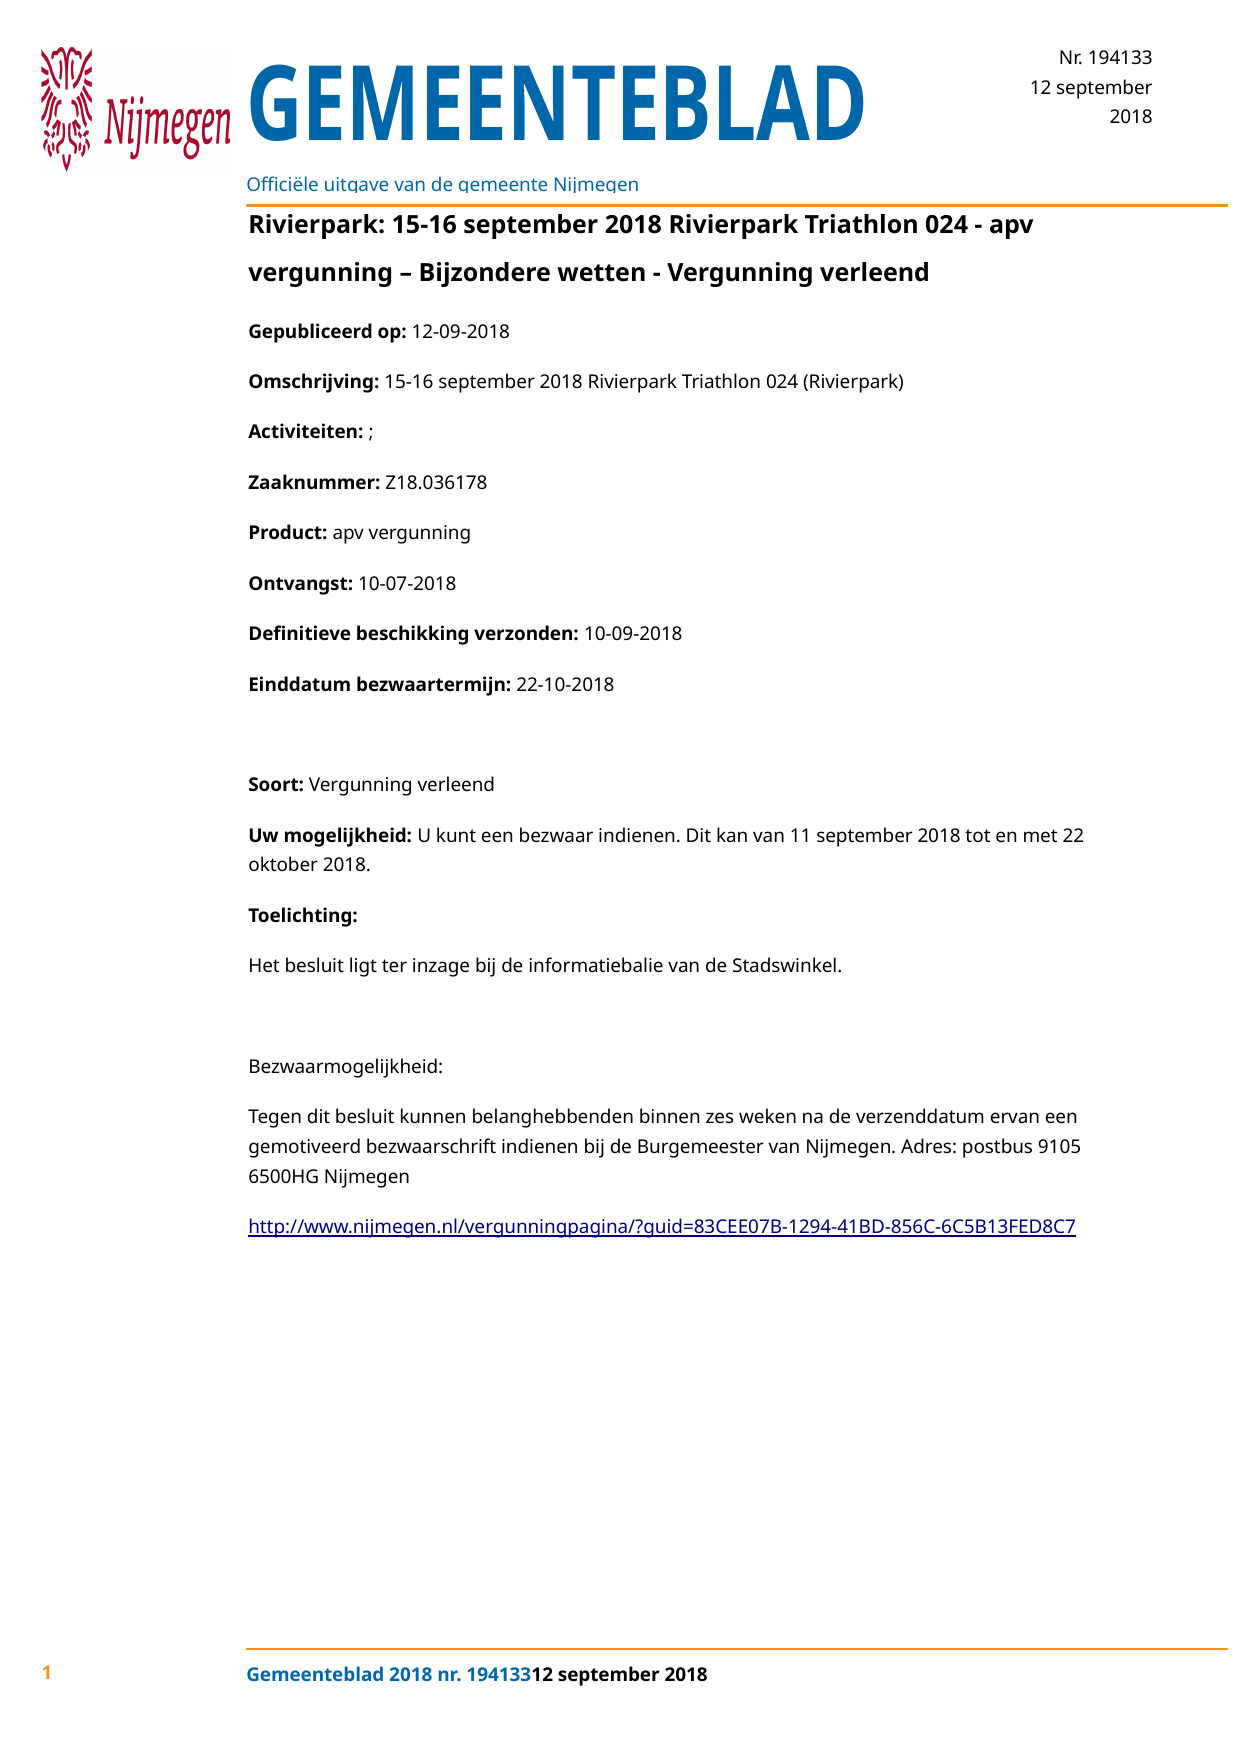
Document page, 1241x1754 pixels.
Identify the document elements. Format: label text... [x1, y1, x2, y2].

text http://www.nijmegen.nl/vergunningpagina/?guid=83CEE07B-1294-41BD-856C-6C5B13FED8C7 [248, 1213, 1152, 1239]
text Zaaknummer: Z18.036178 [248, 469, 1152, 495]
text Uw mogelijkheid: U kunt een bezwaar indienen. Dit kan van 11 september 2018 tot en met 22 oktober 2018. [248, 822, 1152, 877]
text Tegen dit besluit kunnen belanghebbenden binnen zes weken na de verzenddatum ervan een gemotiveerd bezwaarschrift indienen bij de Burgemeester van Nijmegen. Adres: postbus 9105 6500HG Nijmegen [248, 1104, 1152, 1189]
text Ontvangst: 10-07-2018 [248, 570, 1152, 596]
text Activiteiten: ; [248, 419, 1152, 444]
text Het besluit ligt ter inzage bij de informatiebalie van de Stadswinkel. [248, 952, 1152, 978]
text Toelichting: [248, 902, 1152, 928]
text Definitieve beschikking verzonden: 10-09-2018 [248, 620, 1152, 646]
picture [41, 47, 231, 172]
text Soort: Vergunning verleend [248, 772, 1152, 797]
text Rivierpark: 15-16 september 2018 Rivierpark Triathlon 024 - apv vergunning – Bijzondere wetten - Vergunning verleend [248, 207, 1152, 288]
text Einddatum bezwaartermijn: 22-10-2018 [248, 671, 1152, 697]
text Omschrijving: 15-16 september 2018 Rivierpark Triathlon 024 (Rivierpark) [248, 368, 1152, 394]
text Bezwaarmogelijkheid: [248, 1053, 1152, 1079]
text Gepubliceerd op: 12-09-2018 [248, 318, 1152, 344]
text Product: apv vergunning [248, 519, 1152, 545]
